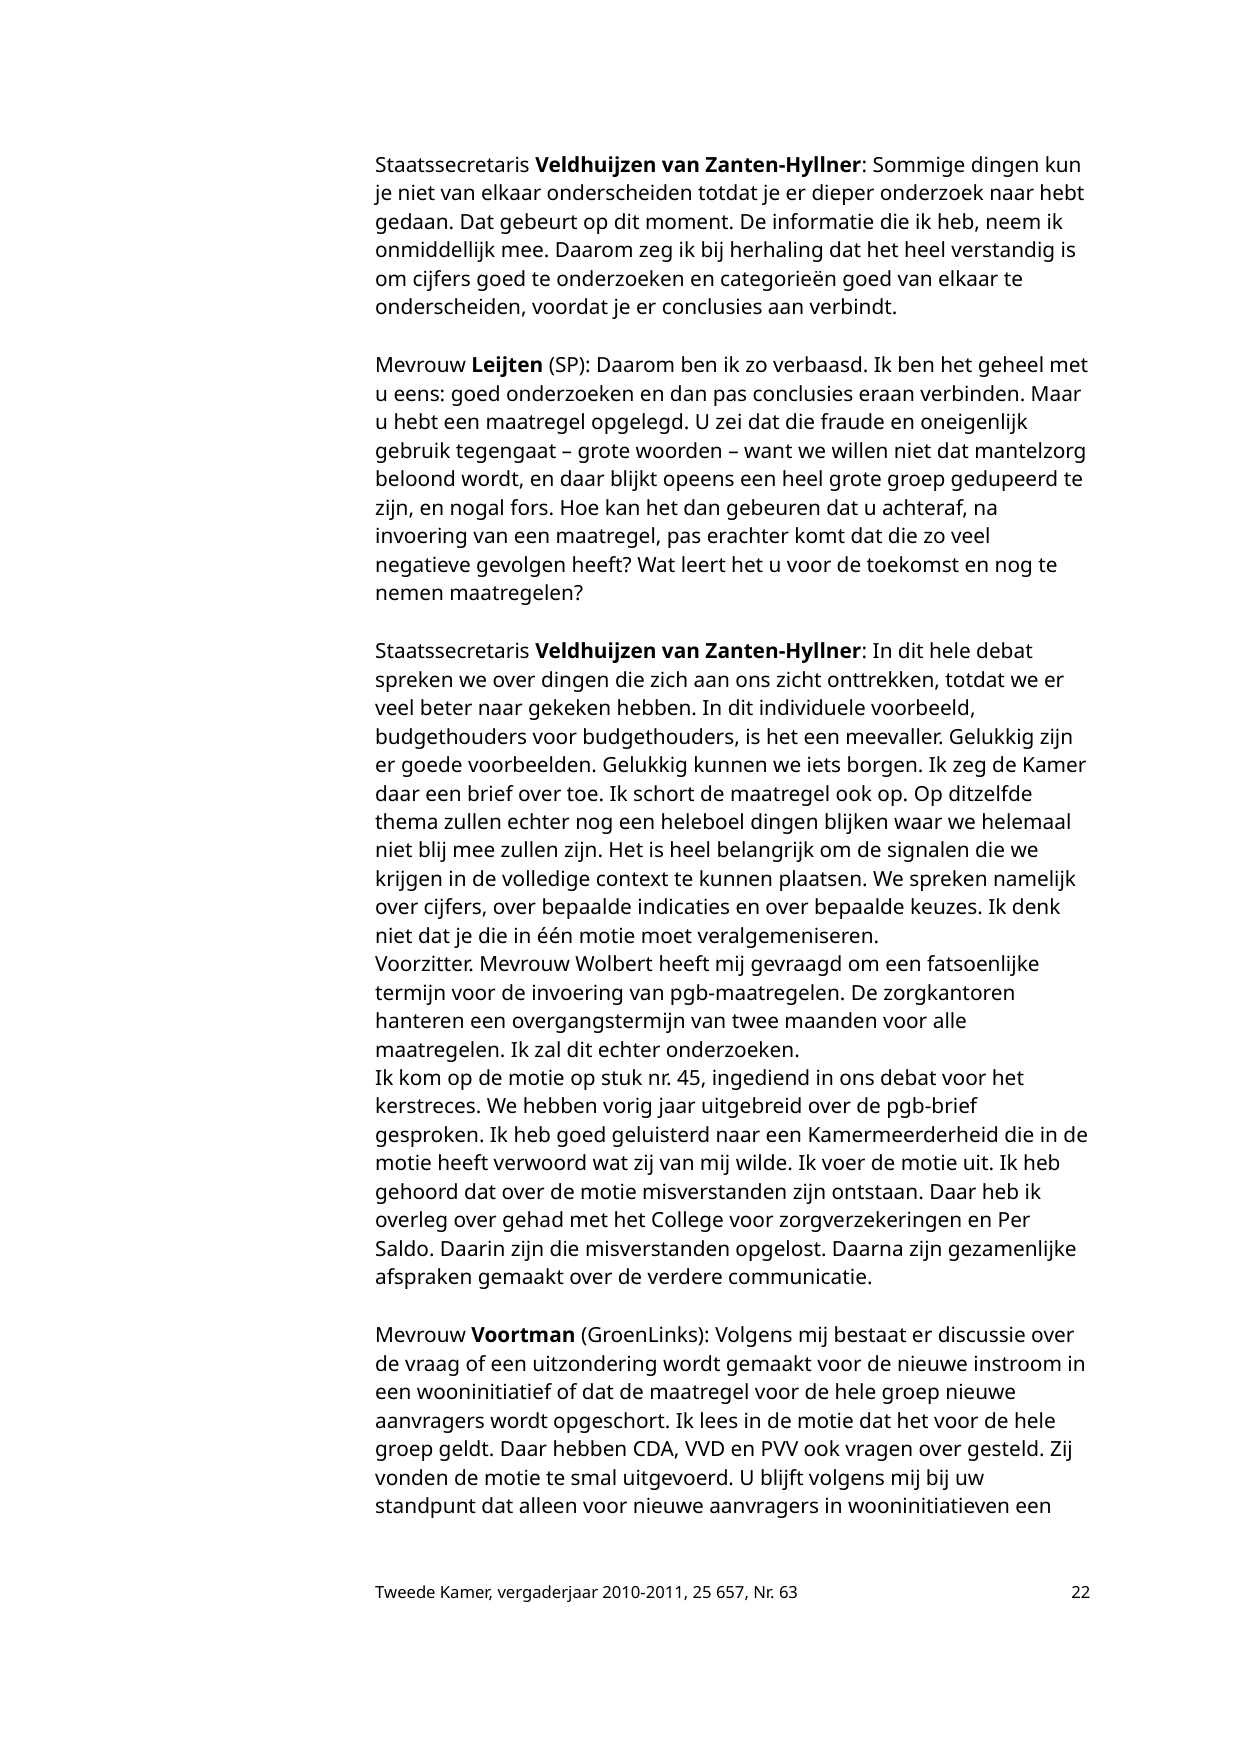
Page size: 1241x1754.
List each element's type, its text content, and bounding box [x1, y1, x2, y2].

text Staatssecretaris Veldhuijzen van Zanten-Hyllner: Sommige dingen kun je niet van elkaar onderscheiden totdat je er dieper onderzoek naar hebt gedaan. Dat gebeurt op dit moment. De informatie die ik heb, neem ik onmiddellijk mee. Daarom zeg ik bij herhaling dat het heel verstandig is om cijfers goed te onderzoeken en categorieën goed van elkaar te onderscheiden, voordat je er conclusies aan verbindt. [375, 150, 1090, 321]
text Ik kom op de motie op stuk nr. 45, ingediend in ons debat voor het kerstreces. We hebben vorig jaar uitgebreid over de pgb-brief gesproken. Ik heb goed geluisterd naar een Kamermeerderheid die in de motie heeft verwoord wat zij van mij wilde. Ik voer de motie uit. Ik heb gehoord dat over de motie misverstanden zijn ontstaan. Daar heb ik overleg over gehad met het College voor zorgverzekeringen en Per Saldo. Daarin zijn die misverstanden opgelost. Daarna zijn gezamenlijke afspraken gemaakt over de verdere communicatie. [375, 1063, 1090, 1291]
text Staatssecretaris Veldhuijzen van Zanten-Hyllner: In dit hele debat spreken we over dingen die zich aan ons zicht onttrekken, totdat we er veel beter naar gekeken hebben. In dit individuele voorbeeld, budgethouders voor budgethouders, is het een meevaller. Gelukkig zijn er goede voorbeelden. Gelukkig kunnen we iets borgen. Ik zeg de Kamer daar een brief over toe. Ik schort de maatregel ook op. Op ditzelfde thema zullen echter nog een heleboel dingen blijken waar we helemaal niet blij mee zullen zijn. Het is heel belangrijk om de signalen die we krijgen in de volledige context te kunnen plaatsen. We spreken namelijk over cijfers, over bepaalde indicaties en over bepaalde keuzes. Ik denk niet dat je die in één motie moet veralgemeniseren. [375, 637, 1090, 949]
text Voorzitter. Mevrouw Wolbert heeft mij gevraagd om een fatsoenlijke termijn voor de invoering van pgb-maatregelen. De zorgkantoren hanteren een overgangstermijn van twee maanden voor alle maatregelen. Ik zal dit echter onderzoeken. [375, 949, 1090, 1063]
text Mevrouw Leijten (SP): Daarom ben ik zo verbaasd. Ik ben het geheel met u eens: goed onderzoeken en dan pas conclusies eraan verbinden. Maar u hebt een maatregel opgelegd. U zei dat die fraude en oneigenlijk gebruik tegengaat – grote woorden – want we willen niet dat mantelzorg beloond wordt, en daar blijkt opeens een heel grote groep gedupeerd te zijn, en nogal fors. Hoe kan het dan gebeuren dat u achteraf, na invoering van een maatregel, pas erachter komt dat die zo veel negatieve gevolgen heeft? Wat leert het u voor de toekomst en nog te nemen maatregelen? [375, 351, 1090, 607]
text Mevrouw Voortman (GroenLinks): Volgens mij bestaat er discussie over de vraag of een uitzondering wordt gemaakt voor de nieuwe instroom in een wooninitiatief of dat de maatregel voor de hele groep nieuwe aanvragers wordt opgeschort. Ik lees in de motie dat het voor de hele groep geldt. Daar hebben CDA, VVD en PVV ook vragen over gesteld. Zij vonden de motie te smal uitgevoerd. U blijft volgens mij bij uw standpunt dat alleen voor nieuwe aanvragers in wooninitiatieven een [375, 1321, 1090, 1520]
